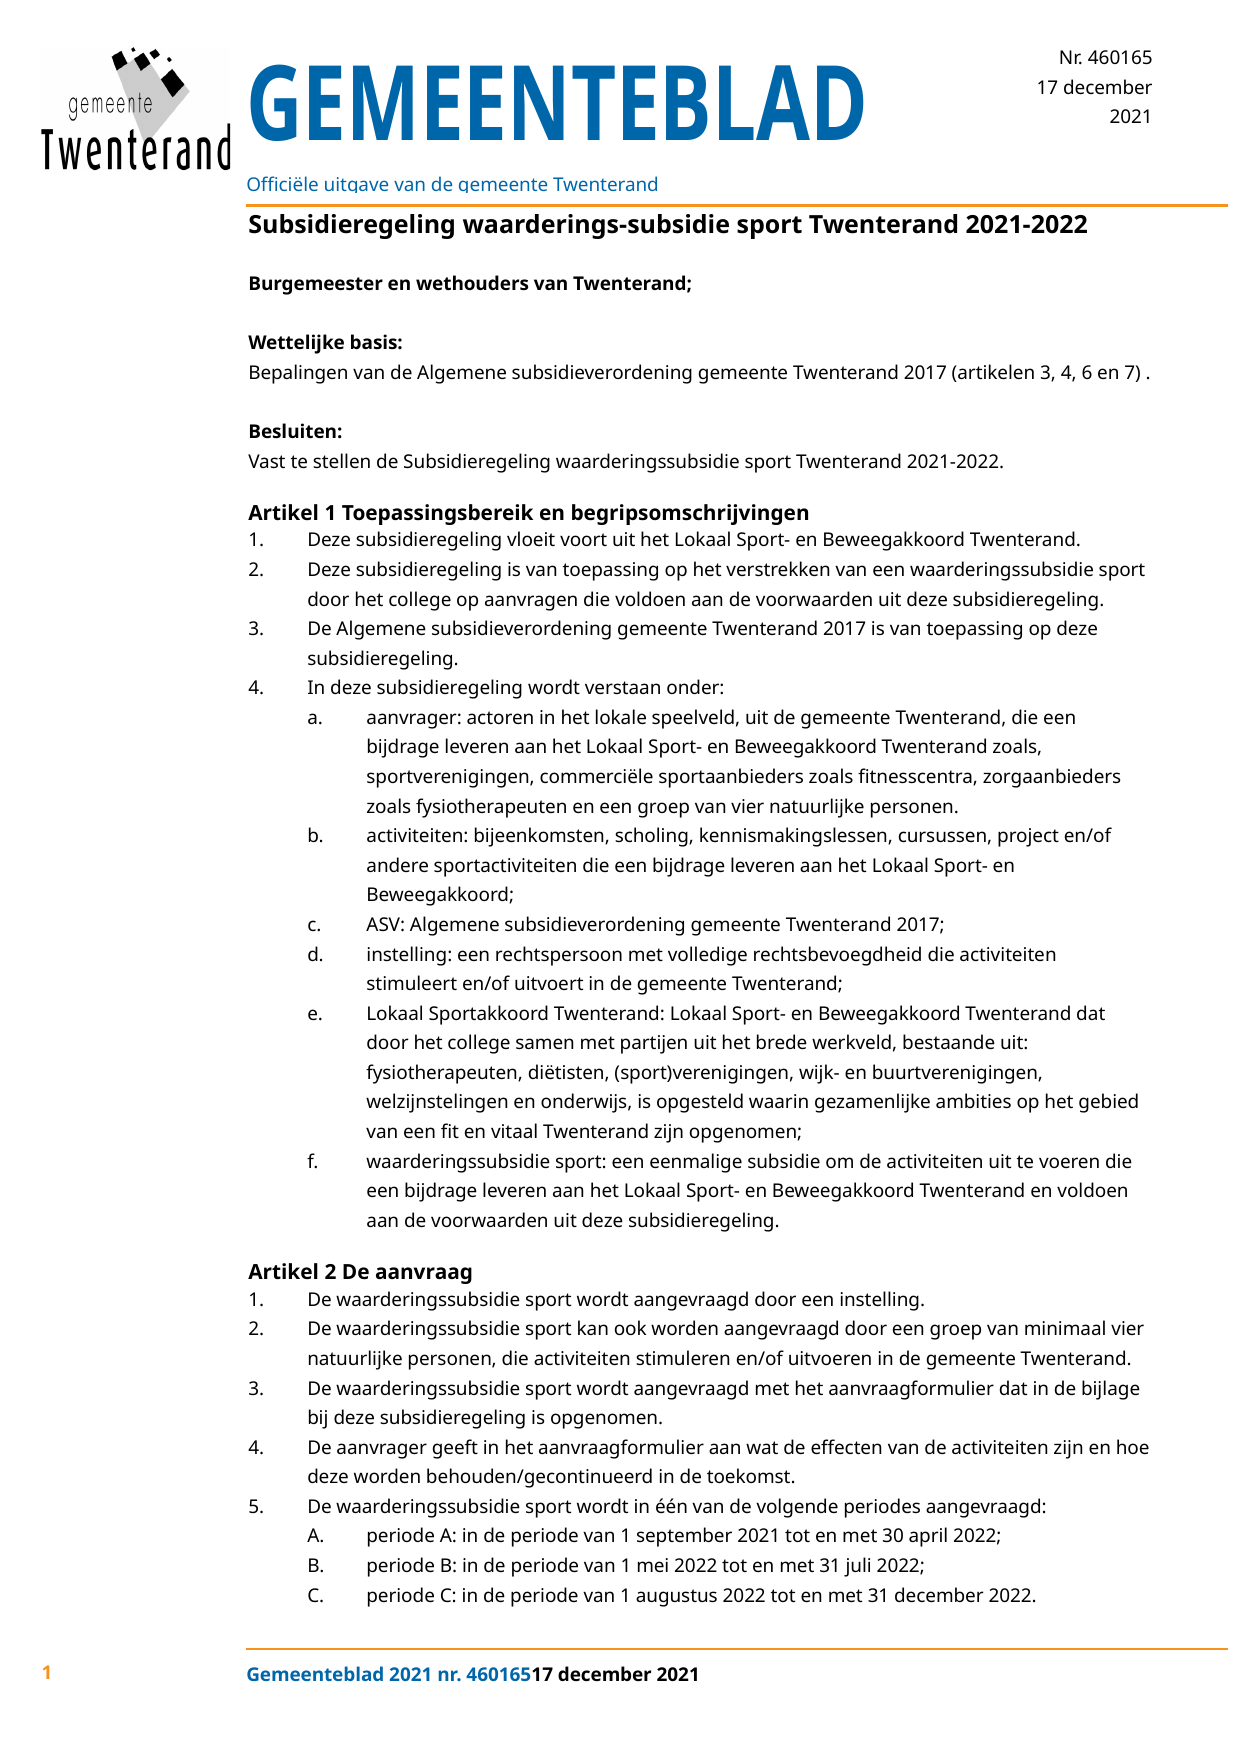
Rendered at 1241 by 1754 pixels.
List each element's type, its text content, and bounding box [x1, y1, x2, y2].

list Deze subsidieregeling is van toepassing op het verstrekken van een waarderingssubsidie sport door het college op aanvragen die voldoen aan de voorwaarden uit deze subsidieregeling. [248, 556, 1152, 612]
list De Algemene subsidieverordening gemeente Twenterand 2017 is van toepassing op deze subsidieregeling. [248, 615, 1152, 671]
list De waarderingssubsidie sport wordt in één van de volgende periodes aangevraagd: [248, 1493, 1152, 1519]
text Wettelijke basis: [248, 329, 1152, 355]
text Vast te stellen de Subsidieregeling waarderingssubsidie sport Twenterand 2021-2022. [248, 448, 1152, 473]
list instelling: een rechtspersoon met volledige rechtsbevoegdheid die activiteiten stimuleert en/of uitvoert in de gemeente Twenterand; [307, 941, 1152, 996]
text Subsidieregeling waarderings-subsidie sport Twenterand 2021-2022 [248, 207, 1152, 241]
list Lokaal Sportakkoord Twenterand: Lokaal Sport- en Beweegakkoord Twenterand dat door het college samen met partijen uit het brede werkveld, bestaande uit: fysiotherapeuten, diëtisten, (sport)verenigingen, wijk- en buurtverenigingen, welzijnstelingen en onderwijs, is opgesteld waarin gezamenlijke ambities op het gebied van een fit en vitaal Twenterand zijn opgenomen; [307, 1000, 1152, 1144]
list De waarderingssubsidie sport wordt aangevraagd met het aanvraagformulier dat in de bijlage bij deze subsidieregeling is opgenomen. [248, 1375, 1152, 1430]
list periode A: in de periode van 1 september 2021 tot en met 30 april 2022; [307, 1523, 1152, 1548]
text Bepalingen van de Algemene subsidieverordening gemeente Twenterand 2017 (artikelen 3, 4, 6 en 7) . [248, 359, 1152, 385]
text Artikel 1 Toepassingsbereik en begripsomschrijvingen [248, 498, 1152, 527]
list Deze subsidieregeling vloeit voort uit het Lokaal Sport- en Beweegakkoord Twenterand. [248, 527, 1152, 552]
text Besluiten: [248, 418, 1152, 444]
text Burgemeester en wethouders van Twenterand; [248, 270, 1152, 296]
list De waarderingssubsidie sport kan ook worden aangevraagd door een groep van minimaal vier natuurlijke personen, die activiteiten stimuleren en/of uitvoeren in de gemeente Twenterand. [248, 1316, 1152, 1371]
list ASV: Algemene subsidieverordening gemeente Twenterand 2017; [307, 911, 1152, 937]
list In deze subsidieregeling wordt verstaan onder: [248, 674, 1152, 700]
list periode C: in de periode van 1 augustus 2022 tot en met 31 december 2022. [307, 1582, 1152, 1607]
list waarderingssubsidie sport: een eenmalige subsidie om de activiteiten uit te voeren die een bijdrage leveren aan het Lokaal Sport- en Beweegakkoord Twenterand en voldoen aan de voorwaarden uit deze subsidieregeling. [307, 1148, 1152, 1233]
text Artikel 2 De aanvraag [248, 1257, 1152, 1286]
list aanvrager: actoren in het lokale speelveld, uit de gemeente Twenterand, die een bijdrage leveren aan het Lokaal Sport- en Beweegakkoord Twenterand zoals, sportverenigingen, commerciële sportaanbieders zoals fitnesscentra, zorgaanbieders zoals fysiotherapeuten en een groep van vier natuurlijke personen. [307, 704, 1152, 819]
list De aanvrager geeft in het aanvraagformulier aan wat de effecten van de activiteiten zijn en hoe deze worden behouden/gecontinueerd in de toekomst. [248, 1434, 1152, 1489]
list De waarderingssubsidie sport wordt aangevraagd door een instelling. [248, 1286, 1152, 1312]
picture [41, 47, 231, 172]
list periode B: in de periode van 1 mei 2022 tot en met 31 juli 2022; [307, 1552, 1152, 1578]
list activiteiten: bijeenkomsten, scholing, kennismakingslessen, cursussen, project en/of andere sportactiviteiten die een bijdrage leveren aan het Lokaal Sport- en Beweegakkoord; [307, 822, 1152, 907]
